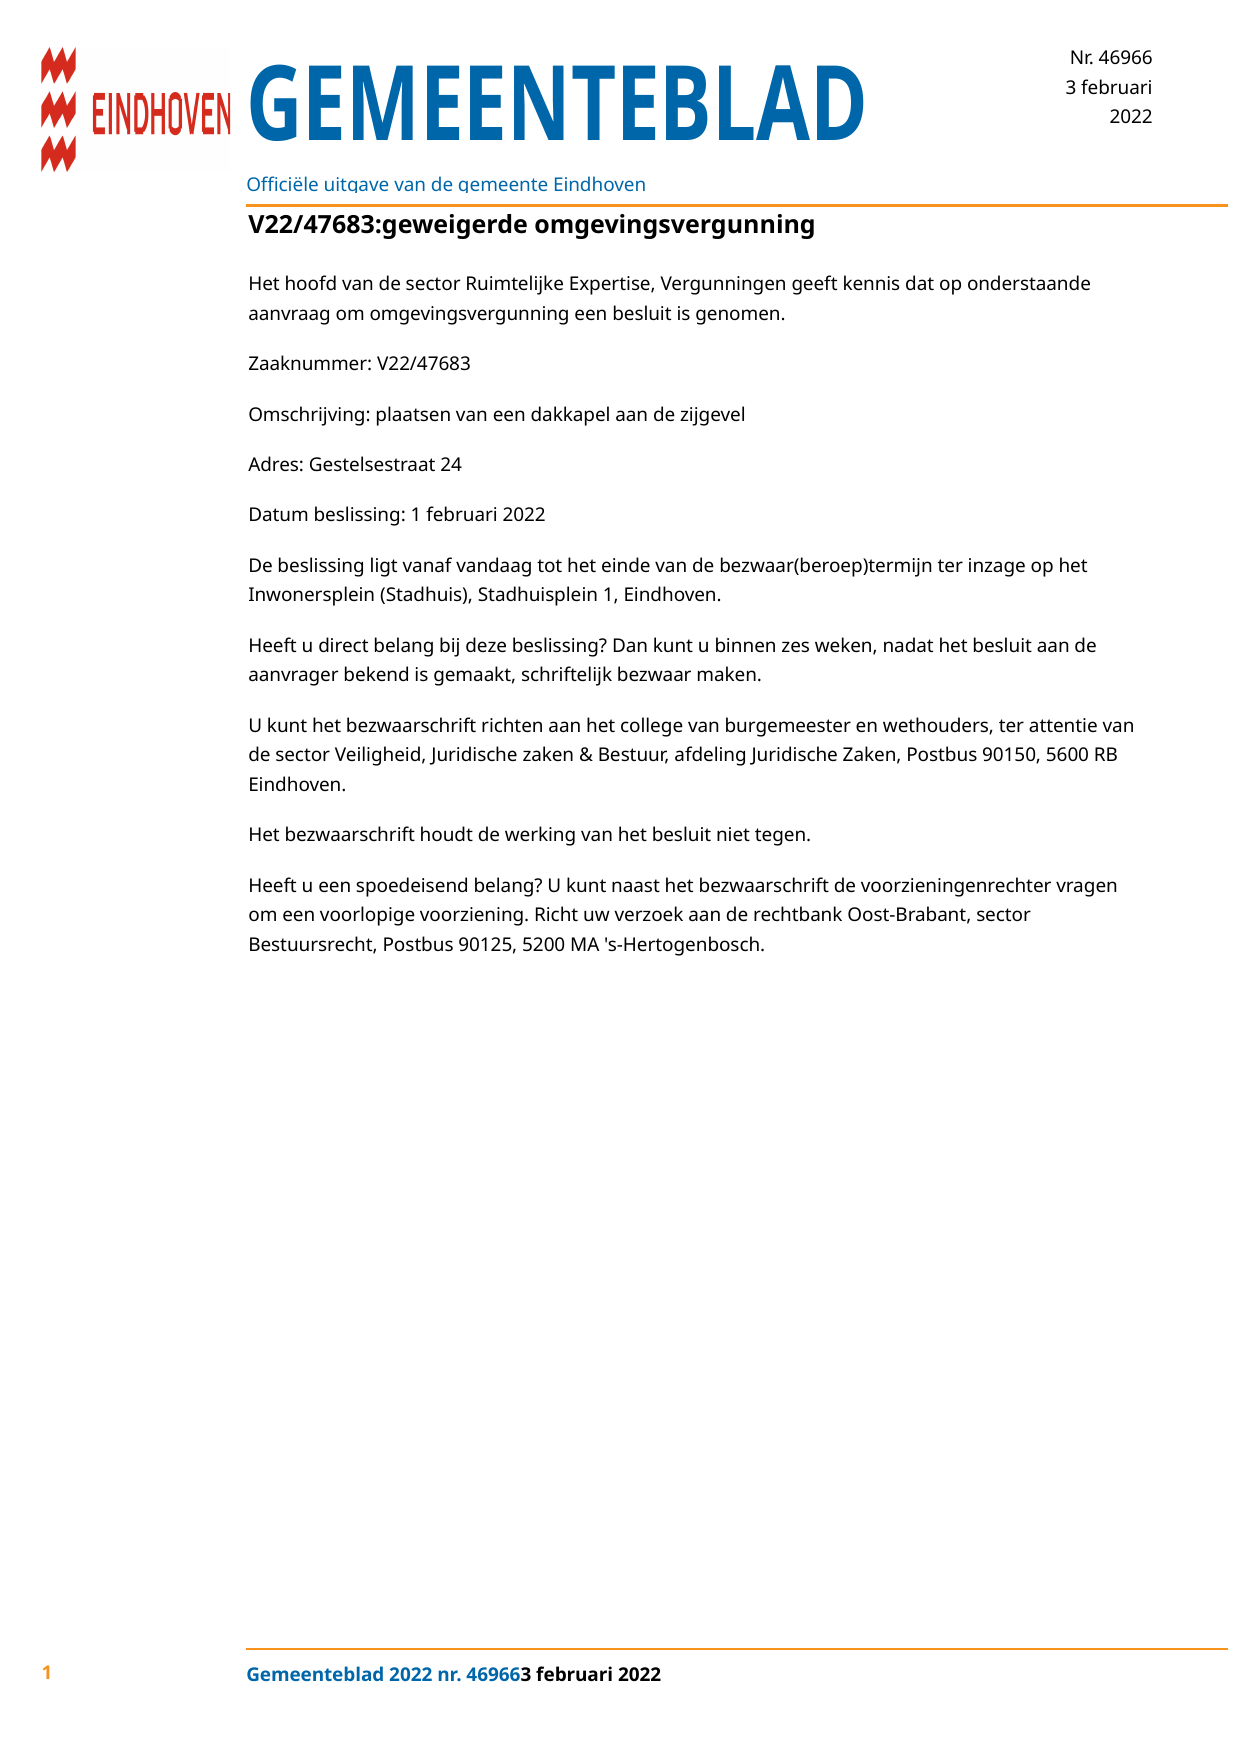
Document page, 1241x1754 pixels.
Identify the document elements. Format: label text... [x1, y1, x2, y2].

text U kunt het bezwaarschrift richten aan het college van burgemeester en wethouders, ter attentie van de sector Veiligheid, Juridische zaken & Bestuur, afdeling Juridische Zaken, Postbus 90150, 5600 RB Eindhoven. [248, 712, 1152, 797]
text Zaaknummer: V22/47683 [248, 350, 1152, 376]
text Heeft u een spoedeisend belang? U kunt naast het bezwaarschrift de voorzieningenrechter vragen om een voorlopige voorziening. Richt uw verzoek aan de rechtbank Oost-Brabant, sector Bestuursrecht, Postbus 90125, 5200 MA 's-Hertogenbosch. [248, 872, 1152, 957]
text V22/47683:geweigerde omgevingsvergunning [248, 207, 1152, 241]
text Adres: Gestelsestraat 24 [248, 451, 1152, 477]
text Heeft u direct belang bij deze beslissing? Dan kunt u binnen zes weken, nadat het besluit aan de aanvrager bekend is gemaakt, schriftelijk bezwaar maken. [248, 632, 1152, 687]
picture [41, 47, 231, 172]
text De beslissing ligt vanaf vandaag tot het einde van de bezwaar(beroep)termijn ter inzage op het Inwonersplein (Stadhuis), Stadhuisplein 1, Eindhoven. [248, 552, 1152, 607]
text Het hoofd van de sector Ruimtelijke Expertise, Vergunningen geeft kennis dat op onderstaande aanvraag om omgevingsvergunning een besluit is genomen. [248, 270, 1152, 326]
text Het bezwaarschrift houdt de werking van het besluit niet tegen. [248, 822, 1152, 847]
text Omschrijving: plaatsen van een dakkapel aan de zijgevel [248, 401, 1152, 426]
text Datum beslissing: 1 februari 2022 [248, 502, 1152, 527]
